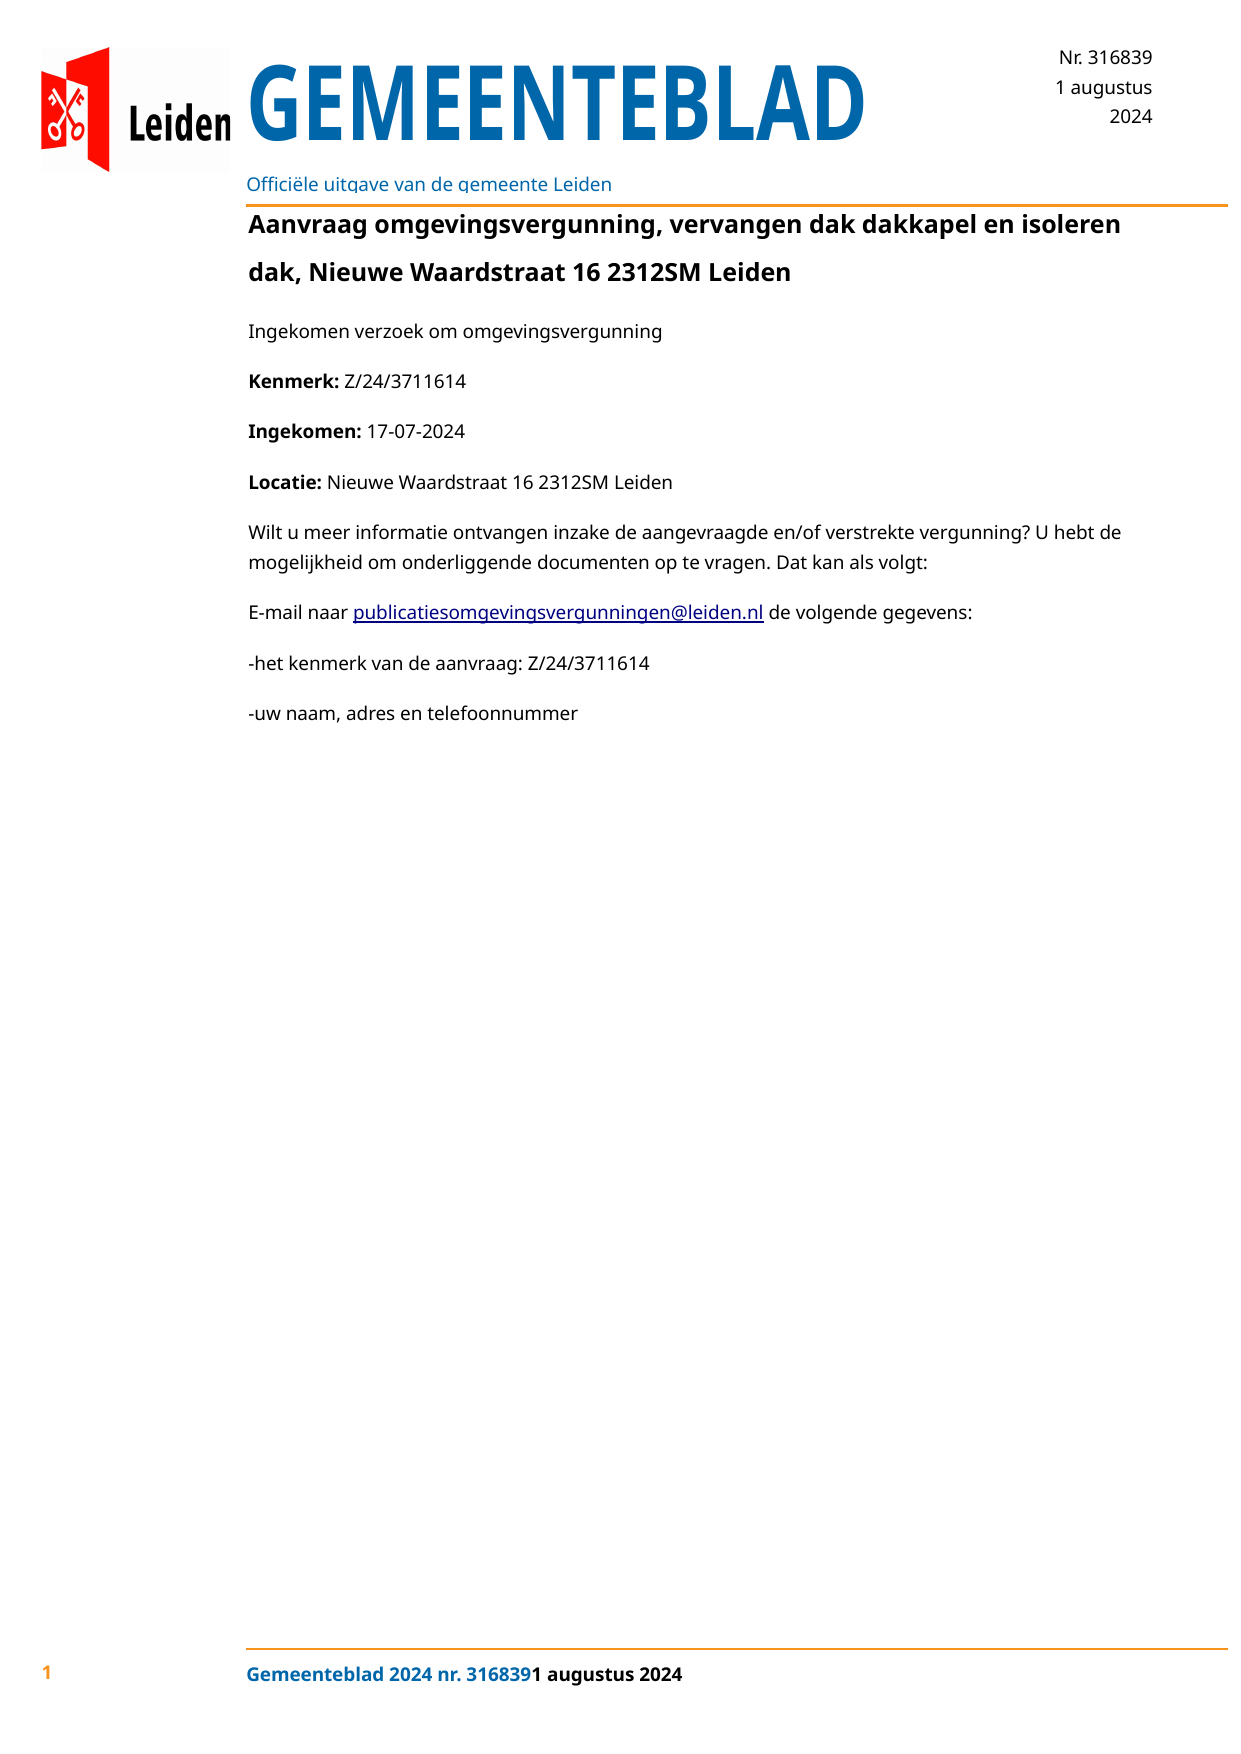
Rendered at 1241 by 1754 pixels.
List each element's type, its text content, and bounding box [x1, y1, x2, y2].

text Locatie: Nieuwe Waardstraat 16 2312SM Leiden [248, 469, 1152, 495]
text Kenmerk: Z/24/3711614 [248, 368, 1152, 394]
text Ingekomen verzoek om omgevingsvergunning [248, 318, 1152, 344]
text Ingekomen: 17-07-2024 [248, 419, 1152, 444]
text -uw naam, adres en telefoonnummer [248, 700, 1152, 726]
text -het kenmerk van de aanvraag: Z/24/3711614 [248, 650, 1152, 676]
text Aanvraag omgevingsvergunning, vervangen dak dakkapel en isoleren dak, Nieuwe Waardstraat 16 2312SM Leiden [248, 207, 1152, 288]
picture [41, 47, 231, 172]
text Wilt u meer informatie ontvangen inzake de aangevraagde en/of verstrekte vergunning? U hebt de mogelijkheid om onderliggende documenten op te vragen. Dat kan als volgt: [248, 519, 1152, 575]
text E-mail naar publicatiesomgevingsvergunningen@leiden.nl de volgende gegevens: [248, 599, 1152, 625]
